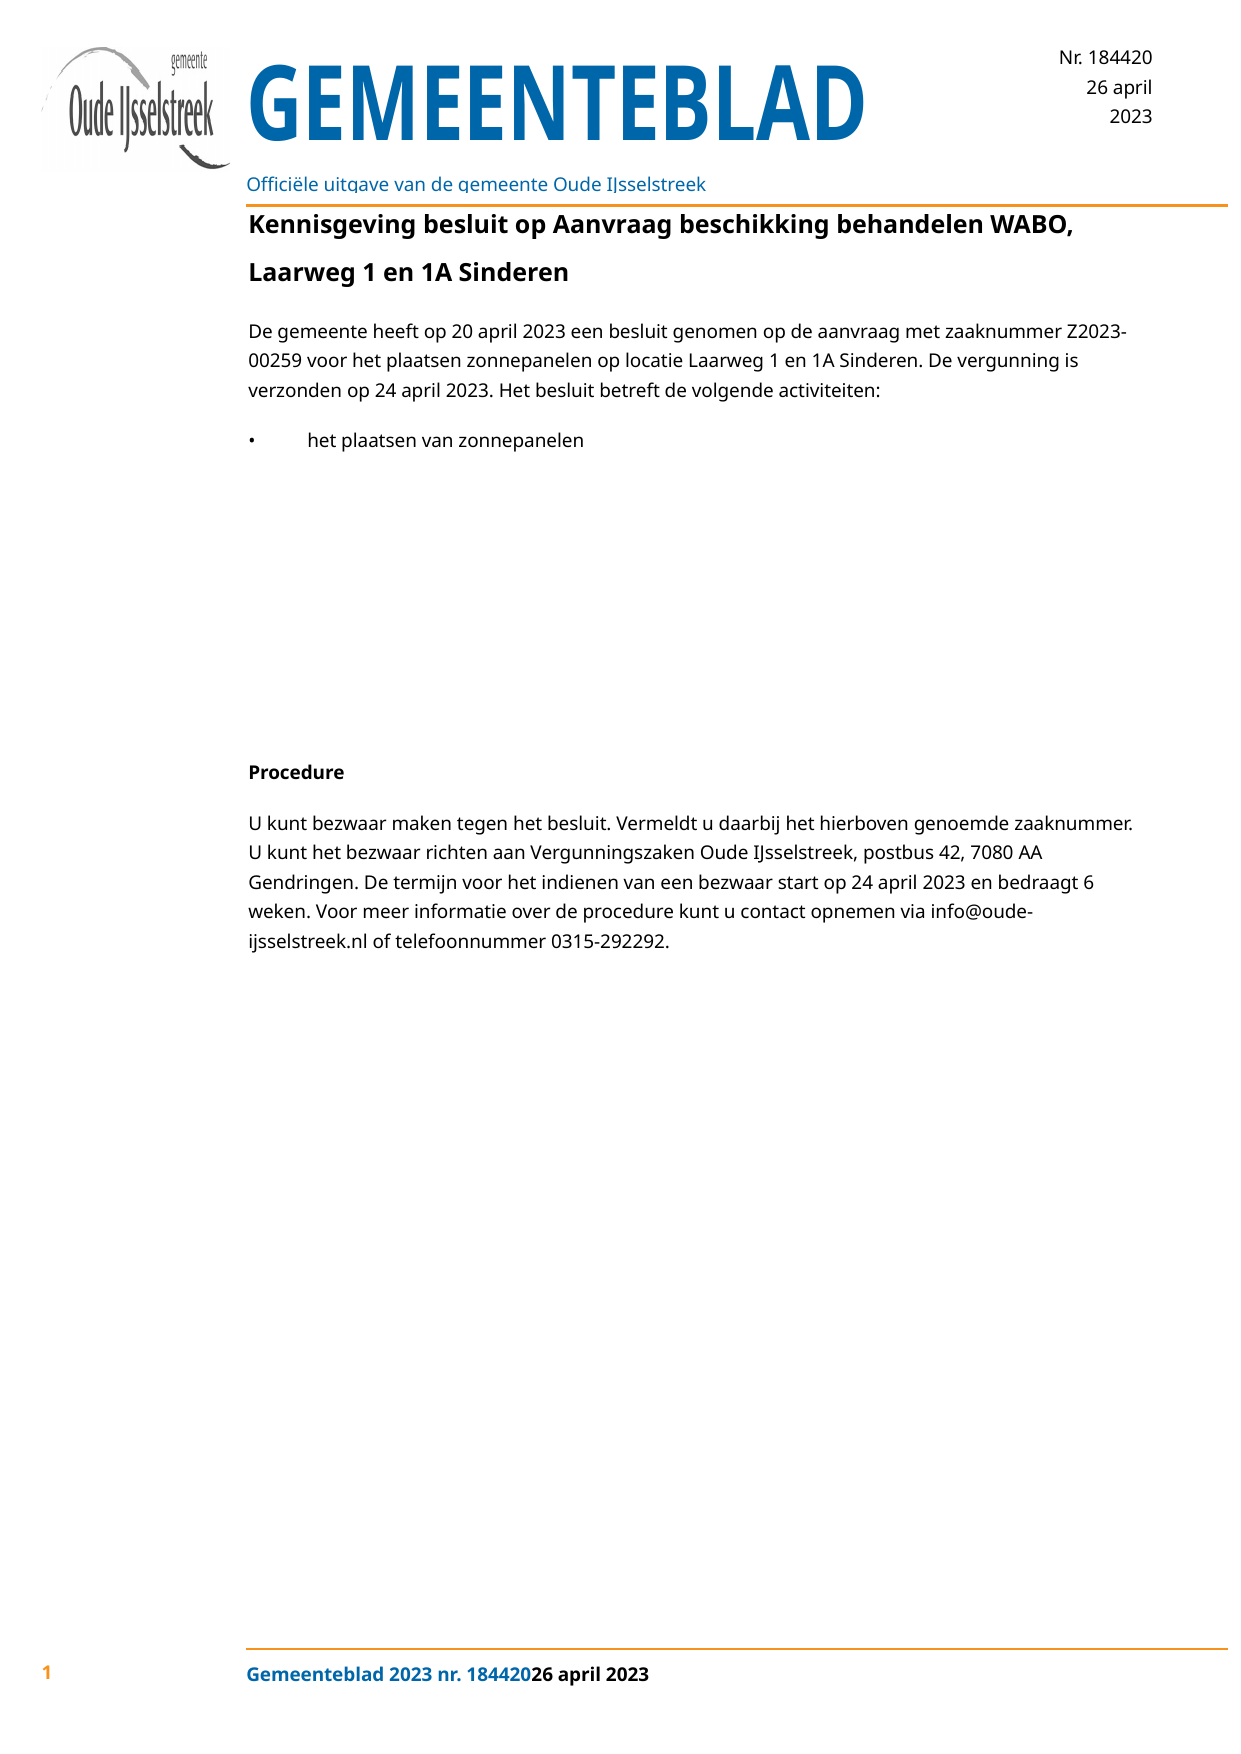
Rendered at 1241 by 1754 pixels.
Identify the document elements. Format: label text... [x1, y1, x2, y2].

text De gemeente heeft op 20 april 2023 een besluit genomen op de aanvraag met zaaknummer Z2023-00259 voor het plaatsen zonnepanelen op locatie Laarweg 1 en 1A Sinderen. De vergunning is verzonden op 24 april 2023. Het besluit betreft de volgende activiteiten: [248, 318, 1152, 403]
text Procedure [248, 759, 1152, 785]
list het plaatsen van zonnepanelen [248, 427, 1152, 453]
text U kunt bezwaar maken tegen het besluit. Vermeldt u daarbij het hierboven genoemde zaaknummer. U kunt het bezwaar richten aan Vergunningszaken Oude IJsselstreek, postbus 42, 7080 AA Gendringen. De termijn voor het indienen van een bezwaar start op 24 april 2023 en bedraagt 6 weken. Voor meer informatie over de procedure kunt u contact opnemen via info@oude-ijsselstreek.nl of telefoonnummer 0315-292292. [248, 810, 1152, 954]
text Kennisgeving besluit op Aanvraag beschikking behandelen WABO, Laarweg 1 en 1A Sinderen [248, 207, 1152, 288]
picture [41, 47, 231, 172]
